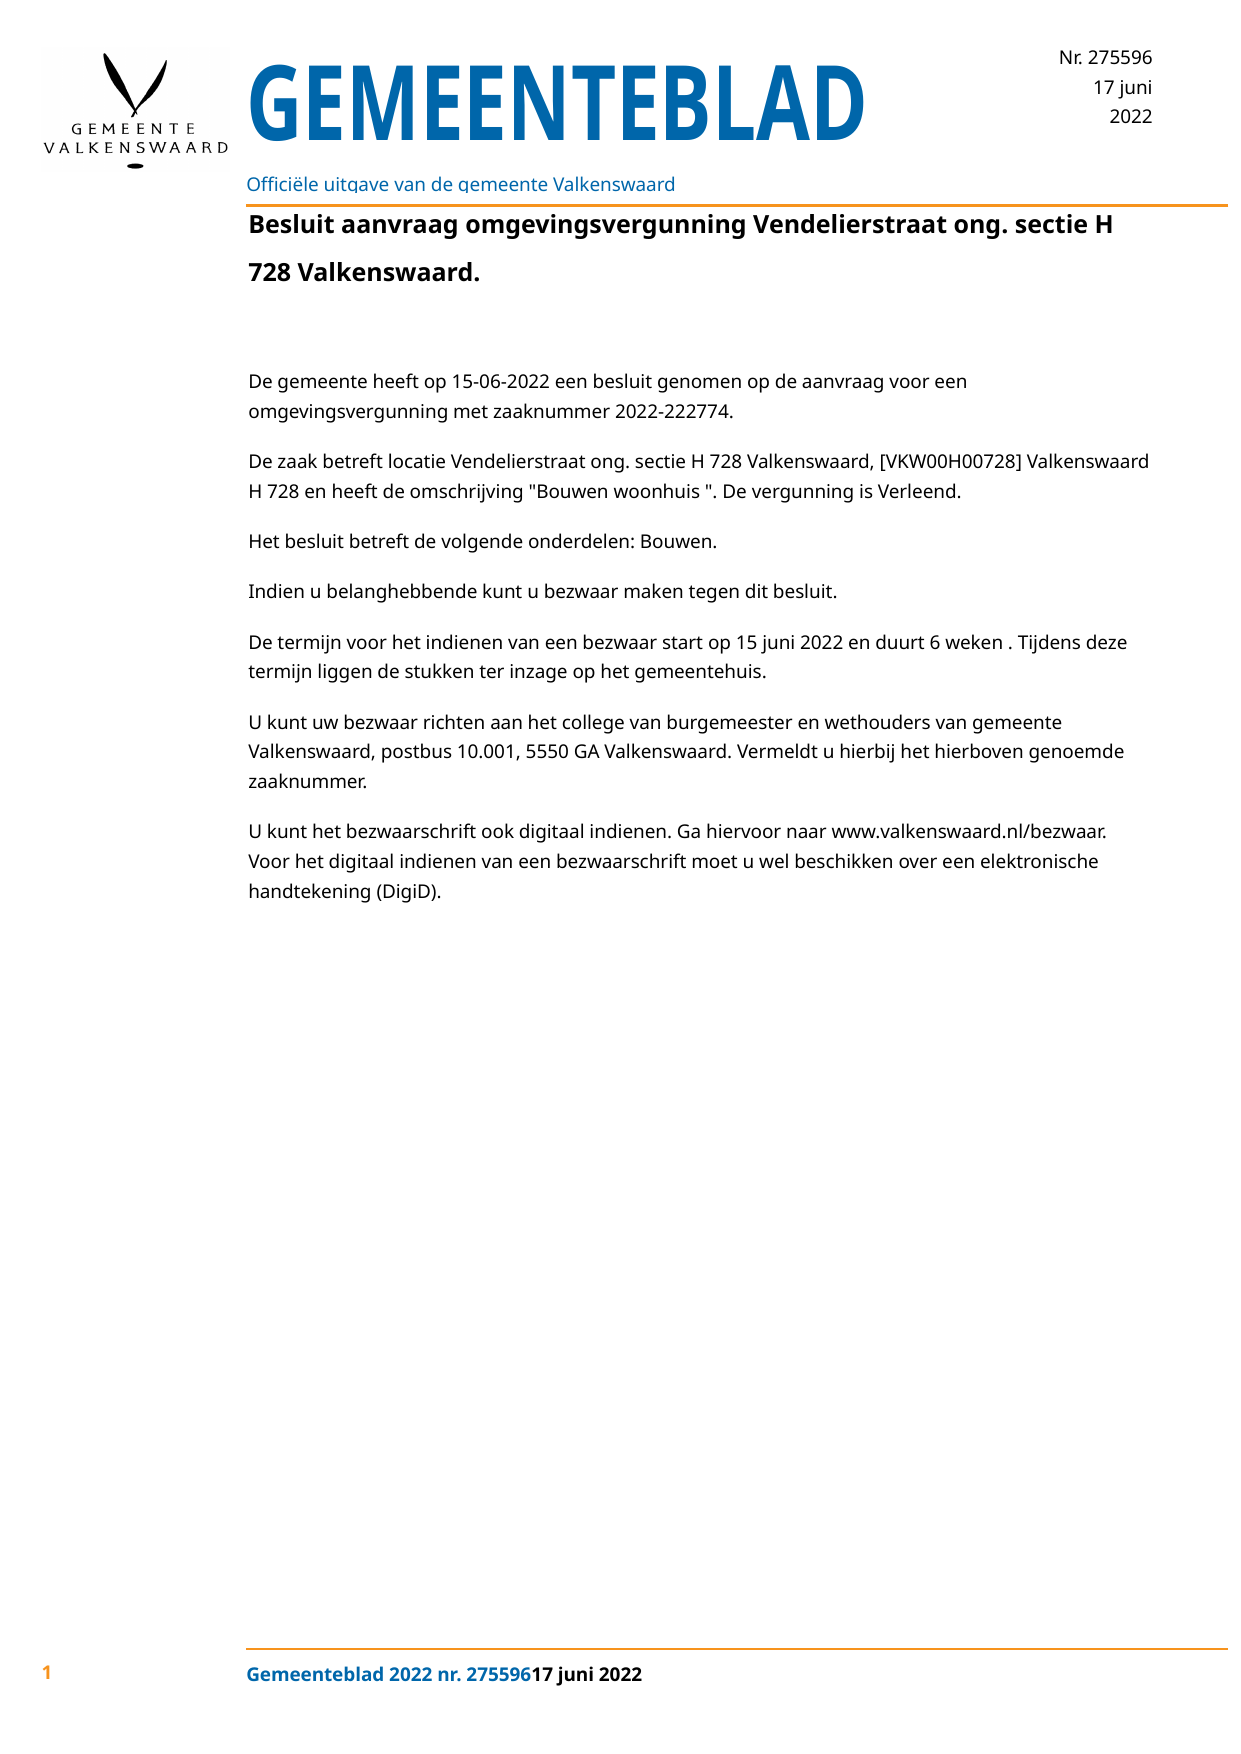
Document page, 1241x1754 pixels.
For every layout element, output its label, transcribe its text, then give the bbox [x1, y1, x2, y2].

text Indien u belanghebbende kunt u bezwaar maken tegen dit besluit. [248, 579, 1152, 604]
text De gemeente heeft op 15-06-2022 een besluit genomen op de aanvraag voor een omgevingsvergunning met zaaknummer 2022-222774. [248, 368, 1152, 424]
text Besluit aanvraag omgevingsvergunning Vendelierstraat ong. sectie H 728 Valkenswaard. [248, 207, 1152, 288]
text U kunt het bezwaarschrift ook digitaal indienen. Ga hiervoor naar www.valkenswaard.nl/bezwaar. Voor het digitaal indienen van een bezwaarschrift moet u wel beschikken over een elektronische handtekening (DigiD). [248, 819, 1152, 904]
picture [41, 47, 231, 172]
text De termijn voor het indienen van een bezwaar start op 15 juni 2022 en duurt 6 weken . Tijdens deze termijn liggen de stukken ter inzage op het gemeentehuis. [248, 629, 1152, 684]
text De zaak betreft locatie Vendelierstraat ong. sectie H 728 Valkenswaard, [VKW00H00728] Valkenswaard H 728 en heeft de omschrijving "Bouwen woonhuis ". De vergunning is Verleend. [248, 448, 1152, 504]
text Het besluit betreft de volgende onderdelen: Bouwen. [248, 528, 1152, 554]
text U kunt uw bezwaar richten aan het college van burgemeester en wethouders van gemeente Valkenswaard, postbus 10.001, 5550 GA Valkenswaard. Vermeldt u hierbij het hierboven genoemde zaaknummer. [248, 709, 1152, 794]
